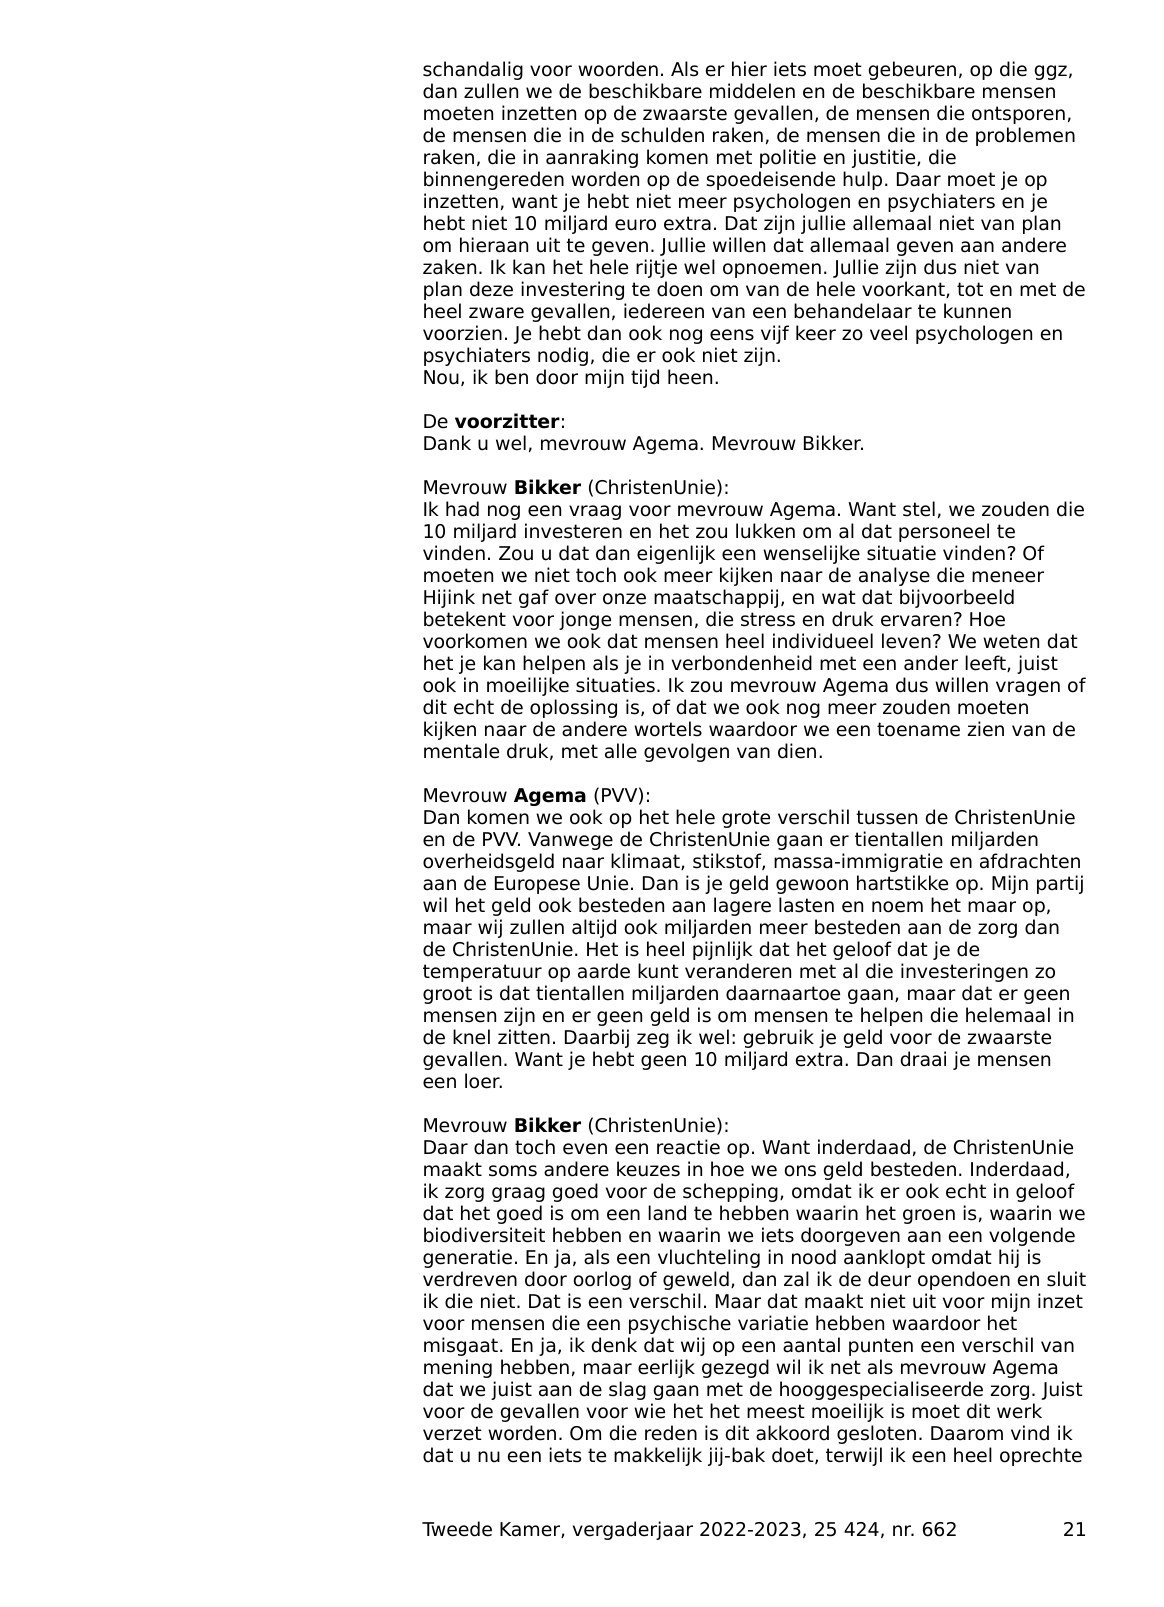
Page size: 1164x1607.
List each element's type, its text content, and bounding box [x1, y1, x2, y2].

text schandalig voor woorden. Als er hier iets moet gebeuren, op die ggz, dan zullen we de beschikbare middelen en de beschikbare mensen moeten inzetten op de zwaarste gevallen, de mensen die ontsporen, de mensen die in de schulden raken, de mensen die in de problemen raken, die in aanraking komen met politie en justitie, die binnengereden worden op de spoedeisende hulp. Daar moet je op inzetten, want je hebt niet meer psychologen en psychiaters en je hebt niet 10 miljard euro extra. Dat zijn jullie allemaal niet van plan om hieraan uit te geven. Jullie willen dat allemaal geven aan andere zaken. Ik kan het hele rijtje wel opnoemen. Jullie zijn dus niet van plan deze investering te doen om van de hele voorkant, tot en met de heel zware gevallen, iedereen van een behandelaar te kunnen voorzien. Je hebt dan ook nog eens vijf keer zo veel psychologen en psychiaters nodig, die er ook niet zijn. [422, 59, 1087, 367]
text Daar dan toch even een reactie op. Want inderdaad, de ChristenUnie maakt soms andere keuzes in hoe we ons geld besteden. Inderdaad, ik zorg graag goed voor de schepping, omdat ik er ook echt in geloof dat het goed is om een land te hebben waarin het groen is, waarin we biodiversiteit hebben en waarin we iets doorgeven aan een volgende generatie. En ja, als een vluchteling in nood aanklopt omdat hij is verdreven door oorlog of geweld, dan zal ik de deur opendoen en sluit ik die niet. Dat is een verschil. Maar dat maakt niet uit voor mijn inzet voor mensen die een psychische variatie hebben waardoor het misgaat. En ja, ik denk dat wij op een aantal punten een verschil van mening hebben, maar eerlijk gezegd wil ik net als mevrouw Agema dat we juist aan de slag gaan met de hooggespecialiseerde zorg. Juist voor de gevallen voor wie het het meest moeilijk is moet dit werk verzet worden. Om die reden is dit akkoord gesloten. Daarom vind ik dat u nu een iets te makkelijk jij-bak doet, terwijl ik een heel oprechte [422, 1137, 1087, 1467]
text Mevrouw Bikker (ChristenUnie): [422, 477, 1087, 499]
text Ik had nog een vraag voor mevrouw Agema. Want stel, we zouden die 10 miljard investeren en het zou lukken om al dat personeel te vinden. Zou u dat dan eigenlijk een wenselijke situatie vinden? Of moeten we niet toch ook meer kijken naar de analyse die meneer Hijink net gaf over onze maatschappij, en wat dat bijvoorbeeld betekent voor jonge mensen, die stress en druk ervaren? Hoe voorkomen we ook dat mensen heel individueel leven? We weten dat het je kan helpen als je in verbondenheid met een ander leeft, juist ook in moeilijke situaties. Ik zou mevrouw Agema dus willen vragen of dit echt de oplossing is, of dat we ook nog meer zouden moeten kijken naar de andere wortels waardoor we een toename zien van de mentale druk, met alle gevolgen van dien. [422, 499, 1087, 763]
text Mevrouw Bikker (ChristenUnie): [422, 1115, 1087, 1137]
text De voorzitter: [422, 411, 1087, 433]
text Nou, ik ben door mijn tijd heen. [422, 367, 1087, 389]
text Dan komen we ook op het hele grote verschil tussen de ChristenUnie en de PVV. Vanwege de ChristenUnie gaan er tientallen miljarden overheidsgeld naar klimaat, stikstof, massa-immigratie en afdrachten aan de Europese Unie. Dan is je geld gewoon hartstikke op. Mijn partij wil het geld ook besteden aan lagere lasten en noem het maar op, maar wij zullen altijd ook miljarden meer besteden aan de zorg dan de ChristenUnie. Het is heel pijnlijk dat het geloof dat je de temperatuur op aarde kunt veranderen met al die investeringen zo groot is dat tientallen miljarden daarnaartoe gaan, maar dat er geen mensen zijn en er geen geld is om mensen te helpen die helemaal in de knel zitten. Daarbij zeg ik wel: gebruik je geld voor de zwaarste gevallen. Want je hebt geen 10 miljard extra. Dan draai je mensen een loer. [422, 807, 1087, 1093]
text Mevrouw Agema (PVV): [422, 785, 1087, 807]
text Dank u wel, mevrouw Agema. Mevrouw Bikker. [422, 433, 1087, 455]
